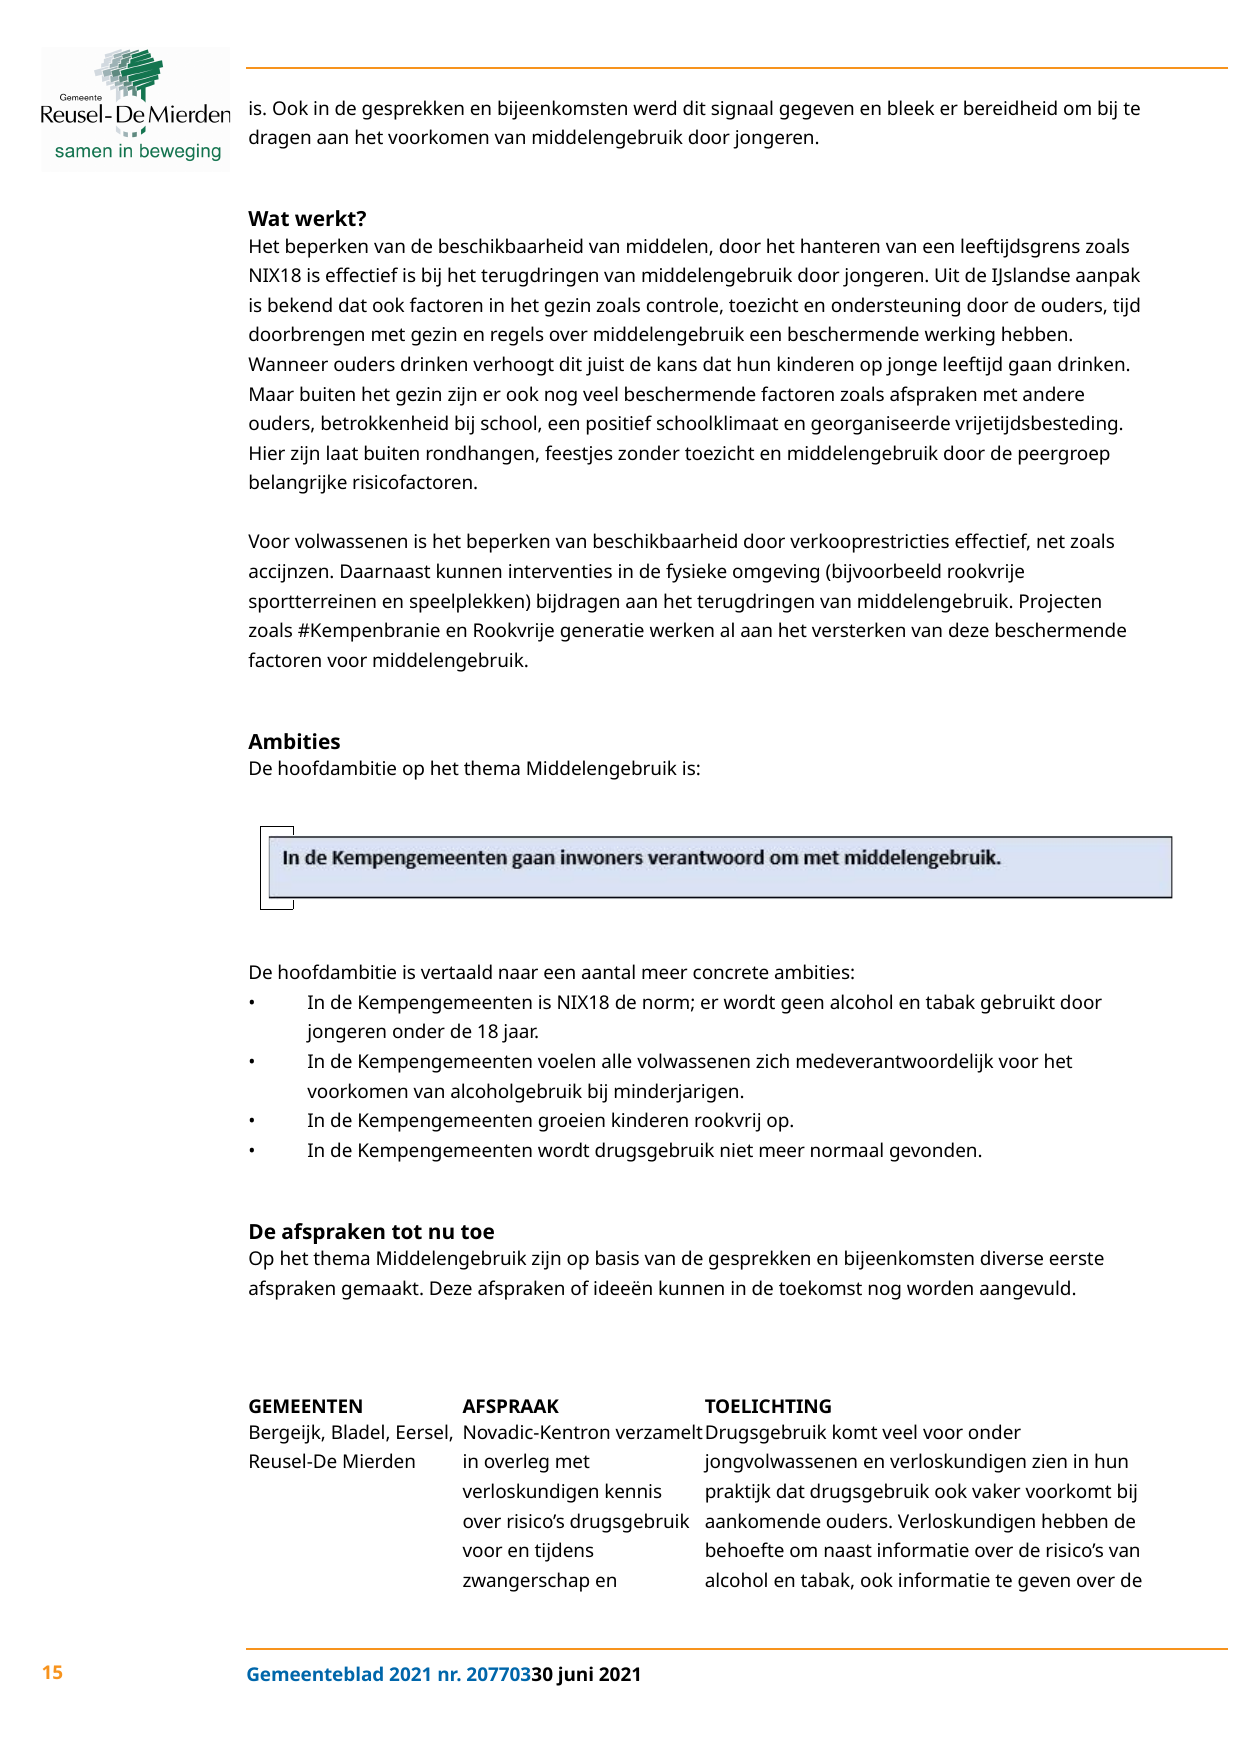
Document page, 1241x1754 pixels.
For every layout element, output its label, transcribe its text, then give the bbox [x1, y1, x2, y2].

text Wat werkt? [248, 204, 1152, 233]
list In de Kempengemeenten voelen alle volwassenen zich medeverantwoordelijk voor het voorkomen van alcoholgebruik bij minderjarigen. [248, 1048, 1152, 1103]
text Ambities [248, 727, 1152, 755]
table_header TOELICHTING [705, 1394, 1152, 1419]
list In de Kempengemeenten wordt drugsgebruik niet meer normaal gevonden. [248, 1137, 1152, 1163]
text De afspraken tot nu toe [248, 1217, 1152, 1245]
text Op het thema Middelengebruik zijn op basis van de gesprekken en bijeenkomsten diverse eerste afspraken gemaakt. Deze afspraken of ideeën kunnen in de toekomst nog worden aangevuld. [248, 1245, 1152, 1301]
list In de Kempengemeenten groeien kinderen rookvrij op. [248, 1107, 1152, 1133]
picture [268, 835, 1173, 900]
text is. Ook in de gesprekken en bijeenkomsten werd dit signaal gegeven en bleek er bereidheid om bij te dragen aan het voorkomen van middelengebruik door jongeren. [248, 95, 1152, 150]
text De hoofdambitie op het thema Middelengebruik is: [248, 755, 1152, 781]
table_header AFSPRAAK [462, 1394, 704, 1419]
table_cell Drugsgebruik komt veel voor onder jongvolwassenen en verloskundigen zien in hun praktijk dat drugsgebruik ook vaker voorkomt bij aankomende ouders. Verloskundigen hebben de behoefte om naast informatie over de risico’s van alcohol en tabak, ook informatie te geven over de [705, 1419, 1152, 1593]
table_header GEMEENTEN [248, 1394, 462, 1419]
text De hoofdambitie is vertaald naar een aantal meer concrete ambities: [248, 959, 1152, 985]
list In de Kempengemeenten is NIX18 de norm; er wordt geen alcohol en tabak gebruikt door jongeren onder de 18 jaar. [248, 989, 1152, 1044]
text Voor volwassenen is het beperken van beschikbaarheid door verkooprestricties effectief, net zoals accijnzen. Daarnaast kunnen interventies in de fysieke omgeving (bijvoorbeeld rookvrije sportterreinen en speelplekken) bijdragen aan het terugdringen van middelengebruik. Projecten zoals #Kempenbranie en Rookvrije generatie werken al aan het versterken van deze beschermende factoren voor middelengebruik. [248, 529, 1152, 673]
table_cell Bergeijk, Bladel, Eersel, Reusel-De Mierden [248, 1419, 462, 1593]
picture [41, 47, 231, 172]
table_cell Novadic-Kentron verzamelt in overleg met verloskundigen kennis over risico’s drugsgebruik voor en tijdens zwangerschap en [462, 1419, 704, 1593]
text Het beperken van de beschikbaarheid van middelen, door het hanteren van een leeftijdsgrens zoals NIX18 is effectief is bij het terugdringen van middelengebruik door jongeren. Uit de IJslandse aanpak is bekend dat ook factoren in het gezin zoals controle, toezicht en ondersteuning door de ouders, tijd doorbrengen met gezin en regels over middelengebruik een beschermende werking hebben. Wanneer ouders drinken verhoogt dit juist de kans dat hun kinderen op jonge leeftijd gaan drinken. Maar buiten het gezin zijn er ook nog veel beschermende factoren zoals afspraken met andere ouders, betrokkenheid bij school, een positief schoolklimaat en georganiseerde vrijetijdsbesteding. Hier zijn laat buiten rondhangen, feestjes zonder toezicht en middelengebruik door de peergroep belangrijke risicofactoren. [248, 233, 1152, 495]
